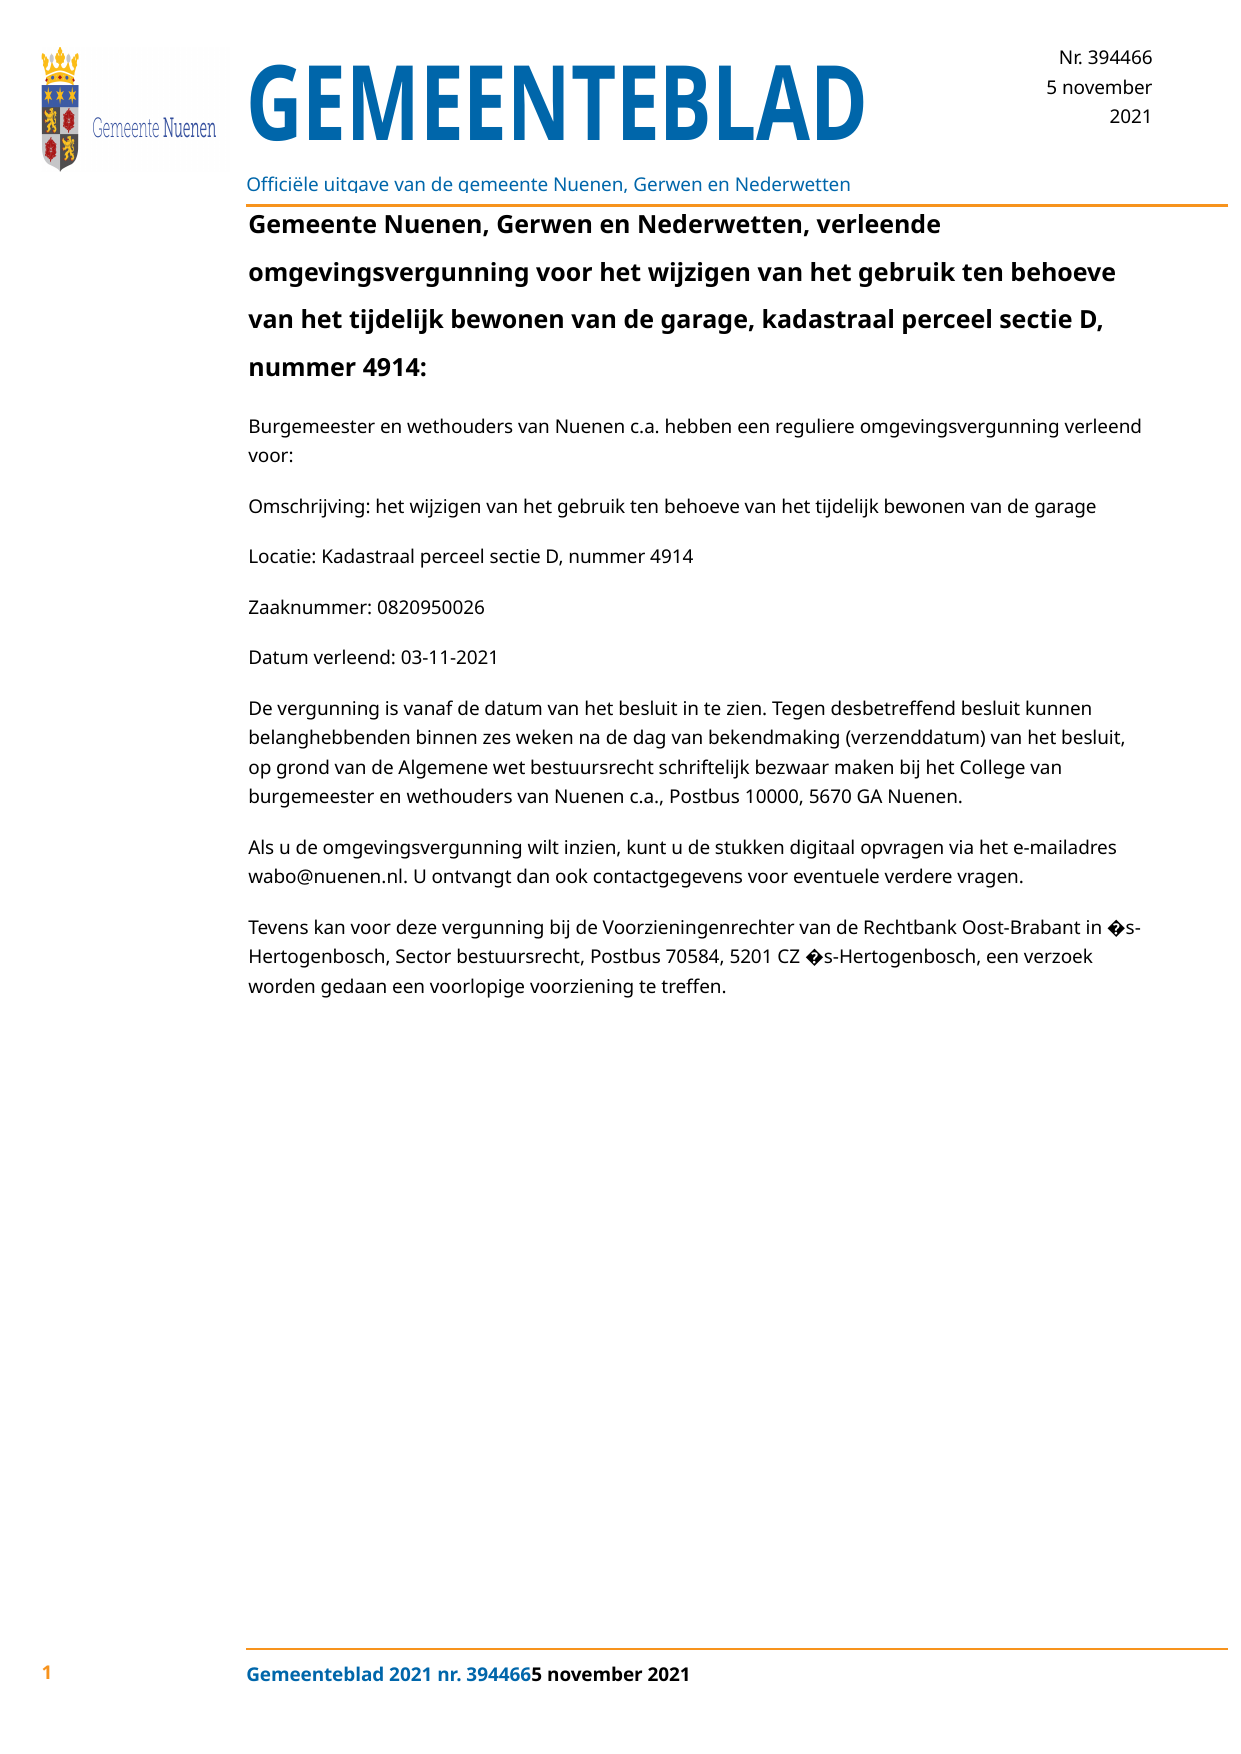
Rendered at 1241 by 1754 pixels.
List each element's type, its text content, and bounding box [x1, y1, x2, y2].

text Omschrijving: het wijzigen van het gebruik ten behoeve van het tijdelijk bewonen van de garage [248, 493, 1152, 519]
text Datum verleend: 03-11-2021 [248, 644, 1152, 670]
text Burgemeester en wethouders van Nuenen c.a. hebben een reguliere omgevingsvergunning verleend voor: [248, 413, 1152, 468]
text Zaaknummer: 0820950026 [248, 594, 1152, 620]
text Als u de omgevingsvergunning wilt inzien, kunt u de stukken digitaal opvragen via het e-mailadres wabo@nuenen.nl. U ontvangt dan ook contactgegevens voor eventuele verdere vragen. [248, 834, 1152, 889]
text De vergunning is vanaf de datum van het besluit in te zien. Tegen desbetreffend besluit kunnen belanghebbenden binnen zes weken na de dag van bekendmaking (verzenddatum) van het besluit, op grond van de Algemene wet bestuursrecht schriftelijk bezwaar maken bij het College van burgemeester en wethouders van Nuenen c.a., Postbus 10000, 5670 GA Nuenen. [248, 695, 1152, 809]
text Locatie: Kadastraal perceel sectie D, nummer 4914 [248, 543, 1152, 569]
text Tevens kan voor deze vergunning bij de Voorzieningenrechter van de Rechtbank Oost-Brabant in �s-Hertogenbosch, Sector bestuursrecht, Postbus 70584, 5201 CZ �s-Hertogenbosch, een verzoek worden gedaan een voorlopige voorziening te treffen. [248, 914, 1152, 999]
text Gemeente Nuenen, Gerwen en Nederwetten, verleende omgevingsvergunning voor het wijzigen van het gebruik ten behoeve van het tijdelijk bewonen van de garage, kadastraal perceel sectie D, nummer 4914: [248, 207, 1152, 384]
picture [41, 47, 231, 172]
